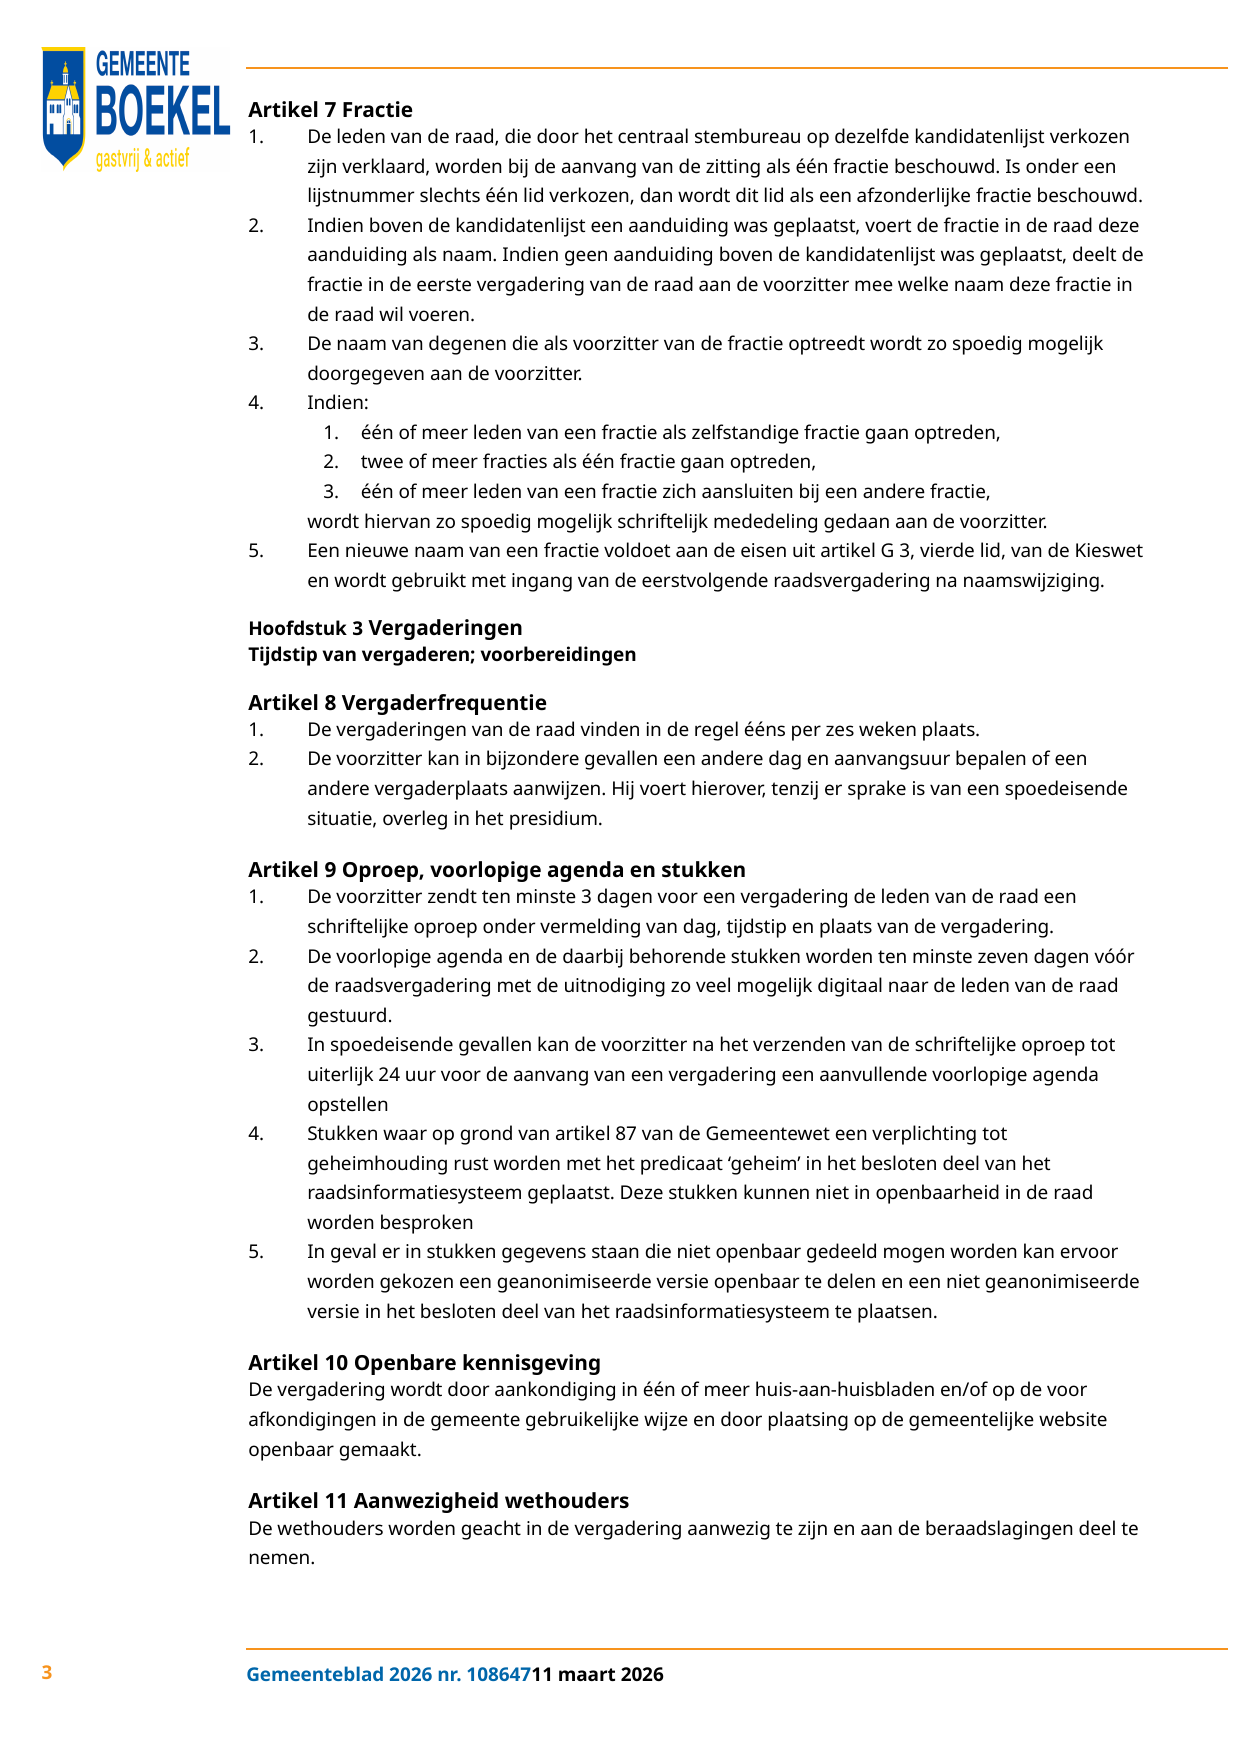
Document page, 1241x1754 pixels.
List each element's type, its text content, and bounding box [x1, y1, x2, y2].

text Artikel 8 Vergaderfrequentie [248, 688, 1152, 716]
text Artikel 7 Fractie [248, 95, 1152, 123]
list In geval er in stukken gegevens staan die niet openbaar gedeeld mogen worden kan ervoor worden gekozen een geanonimiseerde versie openbaar te delen en een niet geanonimiseerde versie in het besloten deel van het raadsinformatiesysteem te plaatsen. [248, 1239, 1152, 1323]
list De voorzitter zendt ten minste 3 dagen voor een vergadering de leden van de raad een schriftelijke oproep onder vermelding van dag, tijdstip en plaats van de vergadering. [248, 884, 1152, 939]
list Indien boven de kandidatenlijst een aanduiding was geplaatst, voert de fractie in de raad deze aanduiding als naam. Indien geen aanduiding boven de kandidatenlijst was geplaatst, deelt de fractie in de eerste vergadering van de raad aan de voorzitter mee welke naam deze fractie in de raad wil voeren. [248, 212, 1152, 326]
list twee of meer fracties als één fractie gaan optreden, [323, 449, 1152, 474]
list Stukken waar op grond van artikel 87 van de Gemeentewet een verplichting tot geheimhouding rust worden met het predicaat ‘geheim’ in het besloten deel van het raadsinformatiesysteem geplaatst. Deze stukken kunnen niet in openbaarheid in de raad worden besproken [248, 1120, 1152, 1235]
picture [41, 47, 231, 172]
text De vergadering wordt door aankondiging in één of meer huis-aan-huisbladen en/of op de voor afkondigingen in de gemeente gebruikelijke wijze en door plaatsing op de gemeentelijke website openbaar gemaakt. [248, 1377, 1152, 1462]
list De naam van degenen die als voorzitter van de fractie optreedt wordt zo spoedig mogelijk doorgegeven aan de voorzitter. [248, 330, 1152, 386]
text De wethouders worden geacht in de vergadering aanwezig te zijn en aan de beraadslagingen deel te nemen. [248, 1515, 1152, 1570]
text Artikel 10 Openbare kennisgeving [248, 1348, 1152, 1377]
list één of meer leden van een fractie zich aansluiten bij een andere fractie, [323, 478, 1152, 504]
list Een nieuwe naam van een fractie voldoet aan de eisen uit artikel G 3, vierde lid, van de Kieswet en wordt gebruikt met ingang van de eerstvolgende raadsvergadering na naamswijziging. [248, 537, 1152, 593]
list De leden van de raad, die door het centraal stembureau op dezelfde kandidatenlijst verkozen zijn verklaard, worden bij de aanvang van de zitting als één fractie beschouwd. Is onder een lijstnummer slechts één lid verkozen, dan wordt dit lid als een afzonderlijke fractie beschouwd. [248, 123, 1152, 208]
list De voorlopige agenda en de daarbij behorende stukken worden ten minste zeven dagen vóór de raadsvergadering met de uitnodiging zo veel mogelijk digitaal naar de leden van de raad gestuurd. [248, 943, 1152, 1028]
text Artikel 11 Aanwezigheid wethouders [248, 1486, 1152, 1515]
list wordt hiervan zo spoedig mogelijk schriftelijk mededeling gedaan aan de voorzitter. [248, 508, 1152, 533]
list In spoedeisende gevallen kan de voorzitter na het verzenden van de schriftelijke oproep tot uiterlijk 24 uur voor de aanvang van een vergadering een aanvullende voorlopige agenda opstellen [248, 1032, 1152, 1116]
list één of meer leden van een fractie als zelfstandige fractie gaan optreden, [323, 419, 1152, 445]
list Indien: [248, 389, 1152, 415]
text Hoofdstuk 3 Vergaderingen [248, 613, 1152, 641]
list De voorzitter kan in bijzondere gevallen een andere dag en aanvangsuur bepalen of een andere vergaderplaats aanwijzen. Hij voert hierover, tenzij er sprake is van een spoedeisende situatie, overleg in het presidium. [248, 746, 1152, 831]
text Tijdstip van vergaderen; voorbereidingen [248, 641, 1152, 667]
list De vergaderingen van de raad vinden in de regel ééns per zes weken plaats. [248, 716, 1152, 742]
text Artikel 9 Oproep, voorlopige agenda en stukken [248, 855, 1152, 884]
